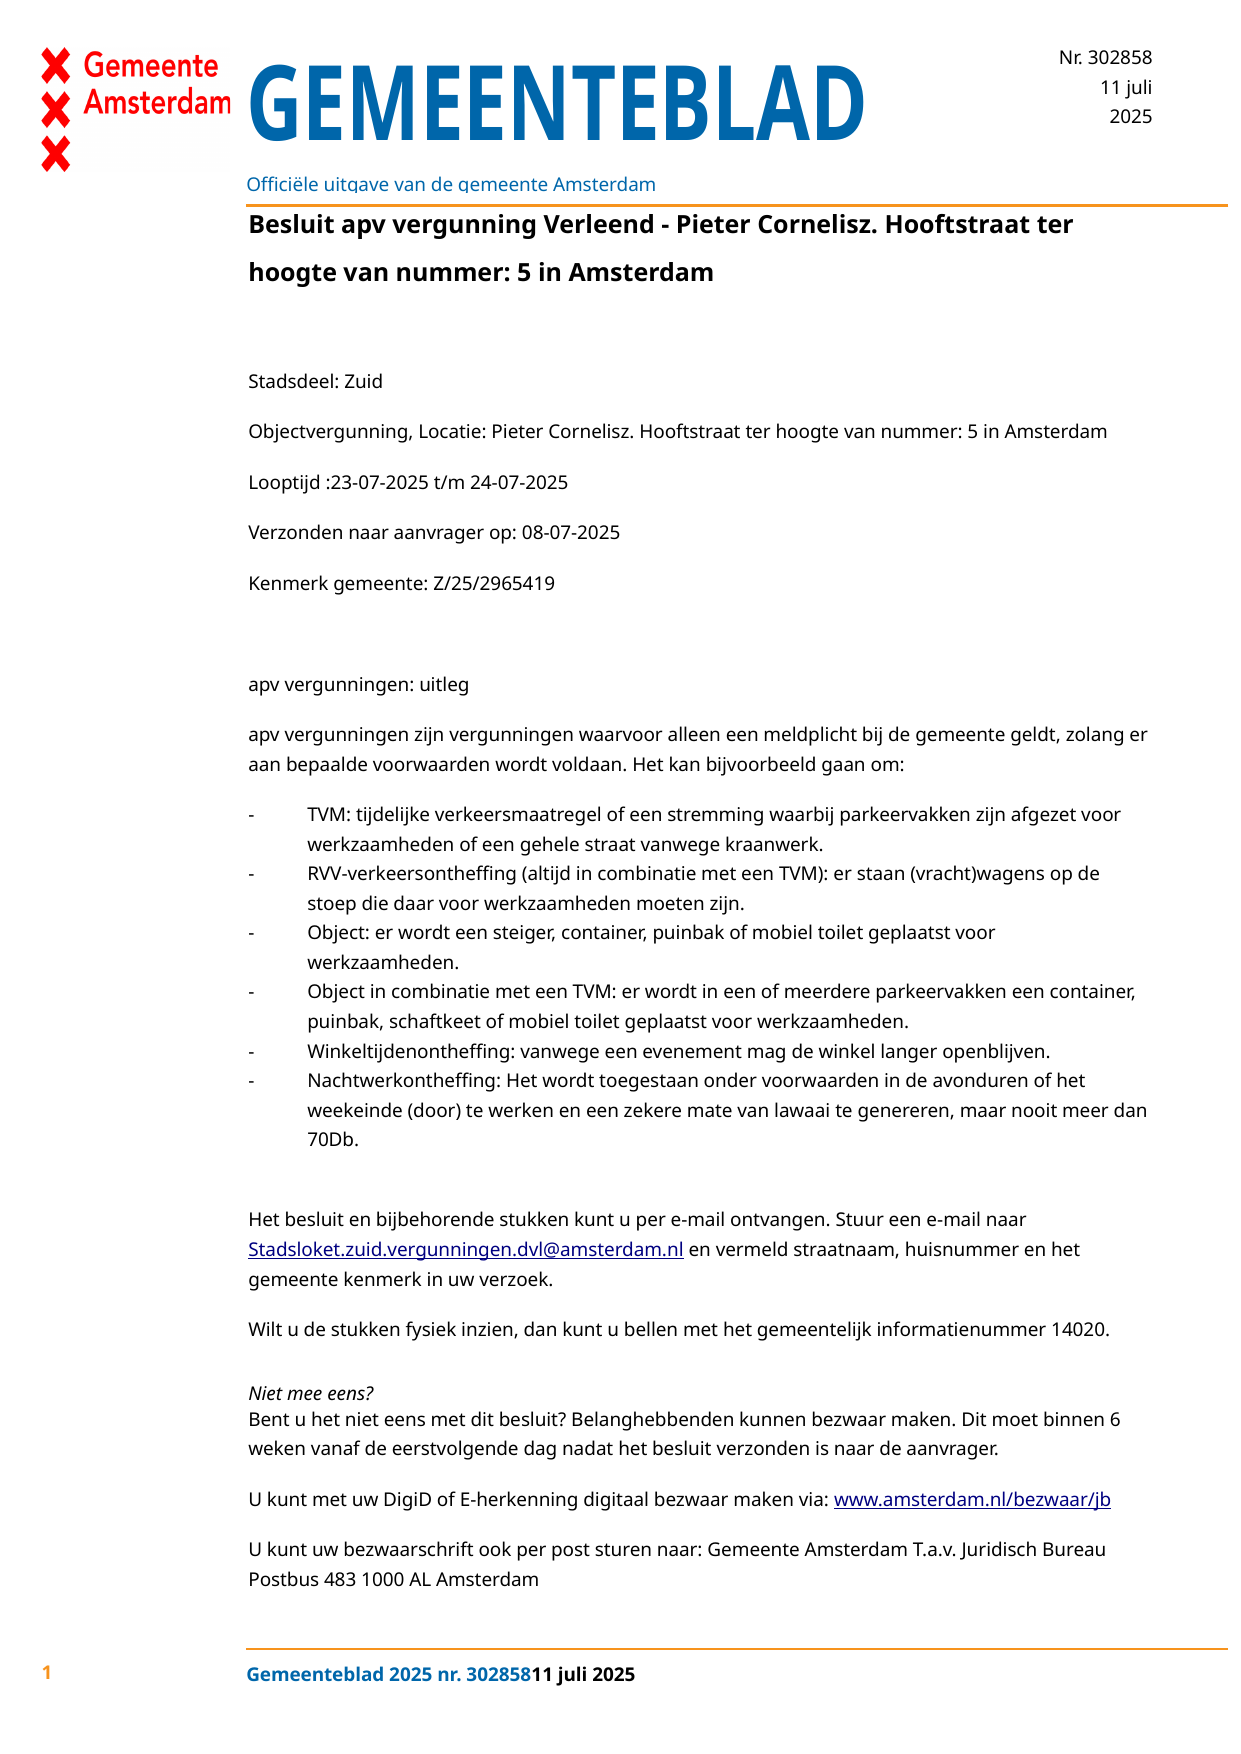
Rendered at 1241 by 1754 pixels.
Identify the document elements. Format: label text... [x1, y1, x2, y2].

text apv vergunningen zijn vergunningen waarvoor alleen een meldplicht bij de gemeente geldt, zolang er aan bepaalde voorwaarden wordt voldaan. Het kan bijvoorbeeld gaan om: [248, 721, 1152, 777]
text Objectvergunning, Locatie: Pieter Cornelisz. Hooftstraat ter hoogte van nummer: 5 in Amsterdam [248, 419, 1152, 444]
list TVM: tijdelijke verkeersmaatregel of een stremming waarbij parkeervakken zijn afgezet voor werkzaamheden of een gehele straat vanwege kraanwerk. [248, 801, 1152, 857]
text Bent u het niet eens met dit besluit? Belanghebbenden kunnen bezwaar maken. Dit moet binnen 6 weken vanaf de eerstvolgende dag nadat het besluit verzonden is naar de aanvrager. [248, 1406, 1152, 1461]
list Object: er wordt een steiger, container, puinbak of mobiel toilet geplaatst voor werkzaamheden. [248, 919, 1152, 975]
list Object in combinatie met een TVM: er wordt in een of meerdere parkeervakken een container, puinbak, schaftkeet of mobiel toilet geplaatst voor werkzaamheden. [248, 979, 1152, 1034]
text Het besluit en bijbehorende stukken kunt u per e-mail ontvangen. Stuur een e-mail naar Stadsloket.zuid.vergunningen.dvl@amsterdam.nl en vermeld straatnaam, huisnummer en het gemeente kenmerk in uw verzoek. [248, 1207, 1152, 1292]
text Kenmerk gemeente: Z/25/2965419 [248, 570, 1152, 596]
list Winkeltijdenontheffing: vanwege een evenement mag de winkel langer openblijven. [248, 1038, 1152, 1064]
text U kunt met uw DigiD of E-herkenning digitaal bezwaar maken via: www.amsterdam.nl/bezwaar/jb [248, 1486, 1152, 1512]
text Verzonden naar aanvrager op: 08-07-2025 [248, 519, 1152, 545]
text apv vergunningen: uitleg [248, 671, 1152, 697]
text Looptijd :23-07-2025 t/m 24-07-2025 [248, 469, 1152, 495]
text Stadsdeel: Zuid [248, 368, 1152, 394]
list Nachtwerkontheffing: Het wordt toegestaan onder voorwaarden in de avonduren of het weekeinde (door) te werken en een zekere mate van lawaai te genereren, maar nooit meer dan 70Db. [248, 1067, 1152, 1152]
picture [41, 47, 231, 172]
text Wilt u de stukken fysiek inzien, dan kunt u bellen met het gemeentelijk informatienummer 14020. [248, 1316, 1152, 1342]
text Besluit apv vergunning Verleend - Pieter Cornelisz. Hooftstraat ter hoogte van nummer: 5 in Amsterdam [248, 207, 1152, 288]
text U kunt uw bezwaarschrift ook per post sturen naar: Gemeente Amsterdam T.a.v. Juridisch Bureau Postbus 483 1000 AL Amsterdam [248, 1536, 1152, 1592]
text Niet mee eens? [248, 1380, 1152, 1406]
list RVV-verkeersontheffing (altijd in combinatie met een TVM): er staan (vracht)wagens op de stoep die daar voor werkzaamheden moeten zijn. [248, 860, 1152, 916]
